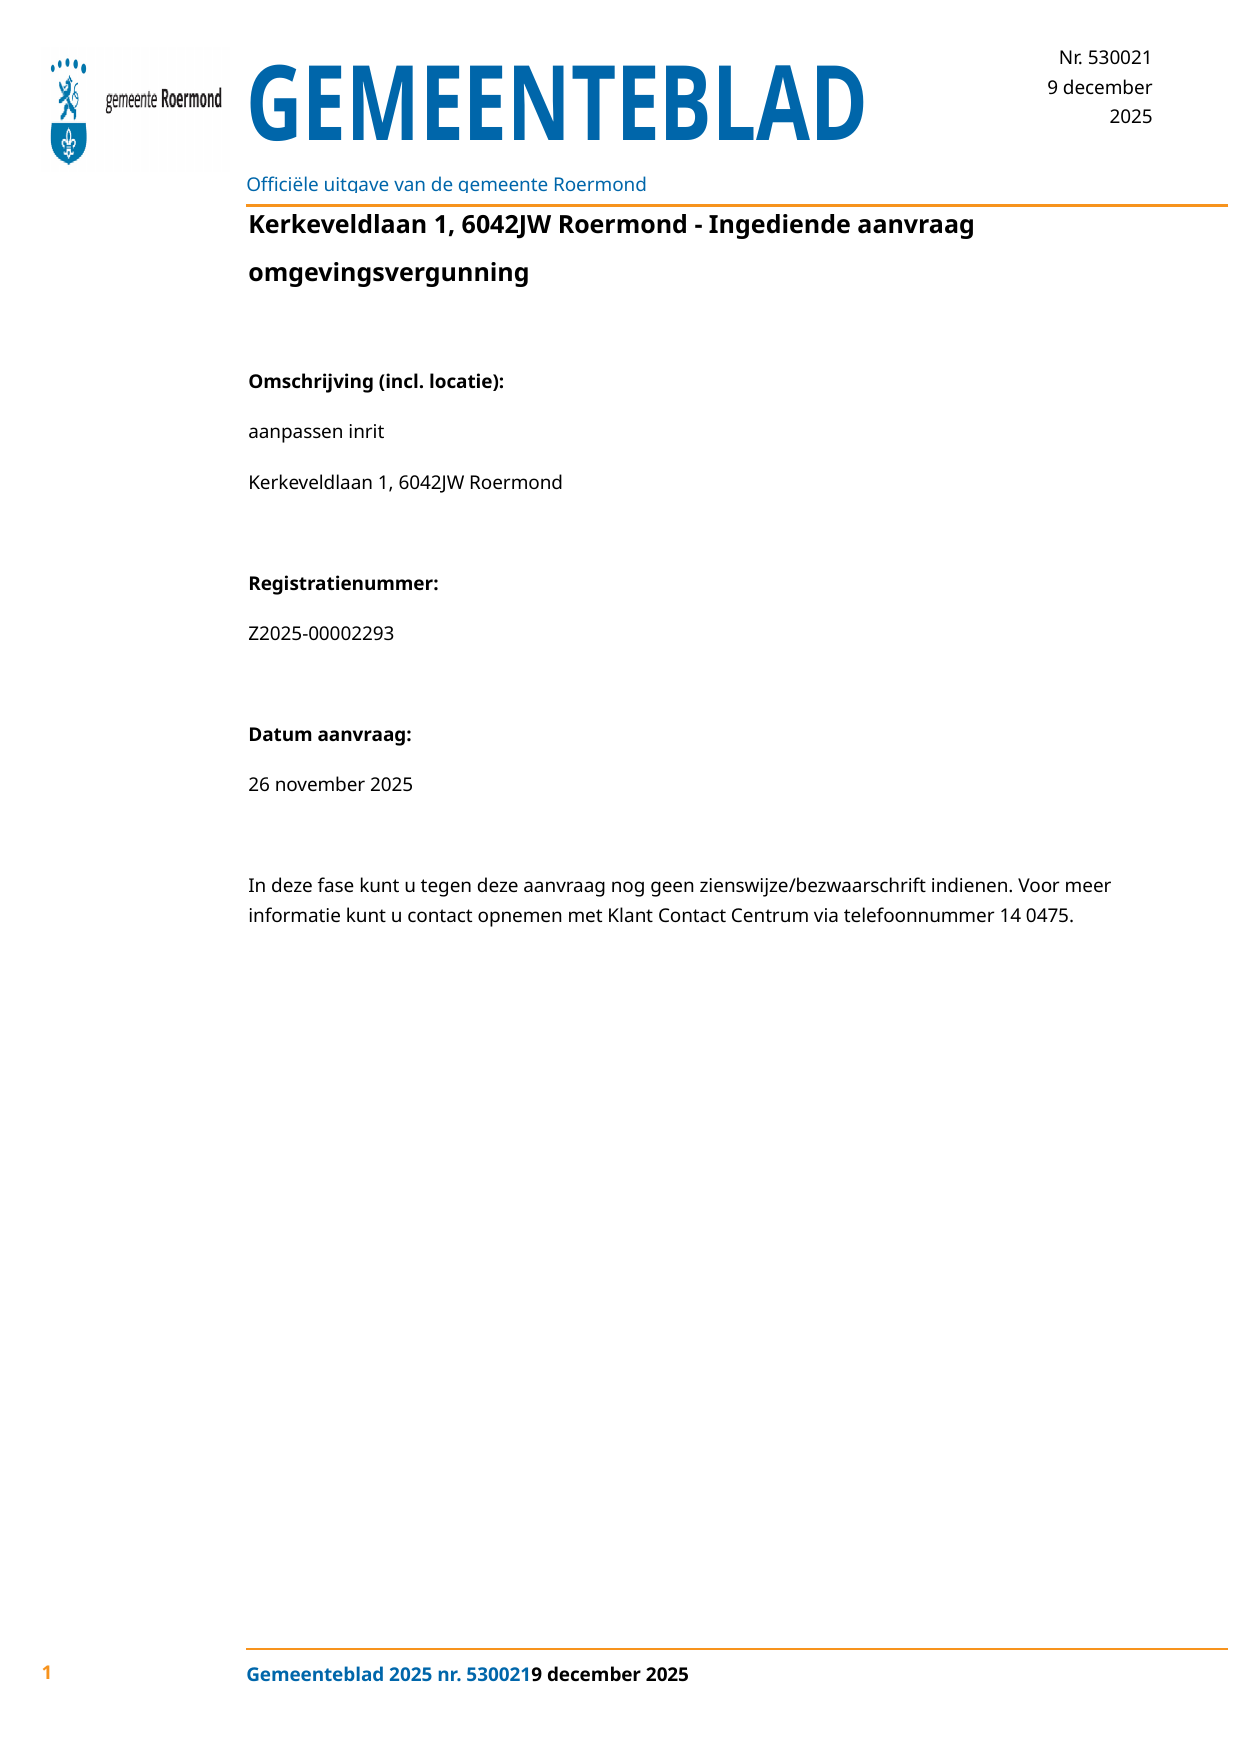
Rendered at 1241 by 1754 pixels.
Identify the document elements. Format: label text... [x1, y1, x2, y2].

text 26 november 2025 [248, 772, 1152, 797]
text In deze fase kunt u tegen deze aanvraag nog geen zienswijze/bezwaarschrift indienen. Voor meer informatie kunt u contact opnemen met Klant Contact Centrum via telefoonnummer 14 0475. [248, 872, 1152, 928]
text aanpassen inrit [248, 419, 1152, 444]
text Datum aanvraag: [248, 721, 1152, 747]
text Omschrijving (incl. locatie): [248, 368, 1152, 394]
text Z2025-00002293 [248, 620, 1152, 646]
text Kerkeveldlaan 1, 6042JW Roermond [248, 469, 1152, 495]
text Registratienummer: [248, 570, 1152, 596]
picture [41, 47, 231, 172]
text Kerkeveldlaan 1, 6042JW Roermond - Ingediende aanvraag omgevingsvergunning [248, 207, 1152, 288]
